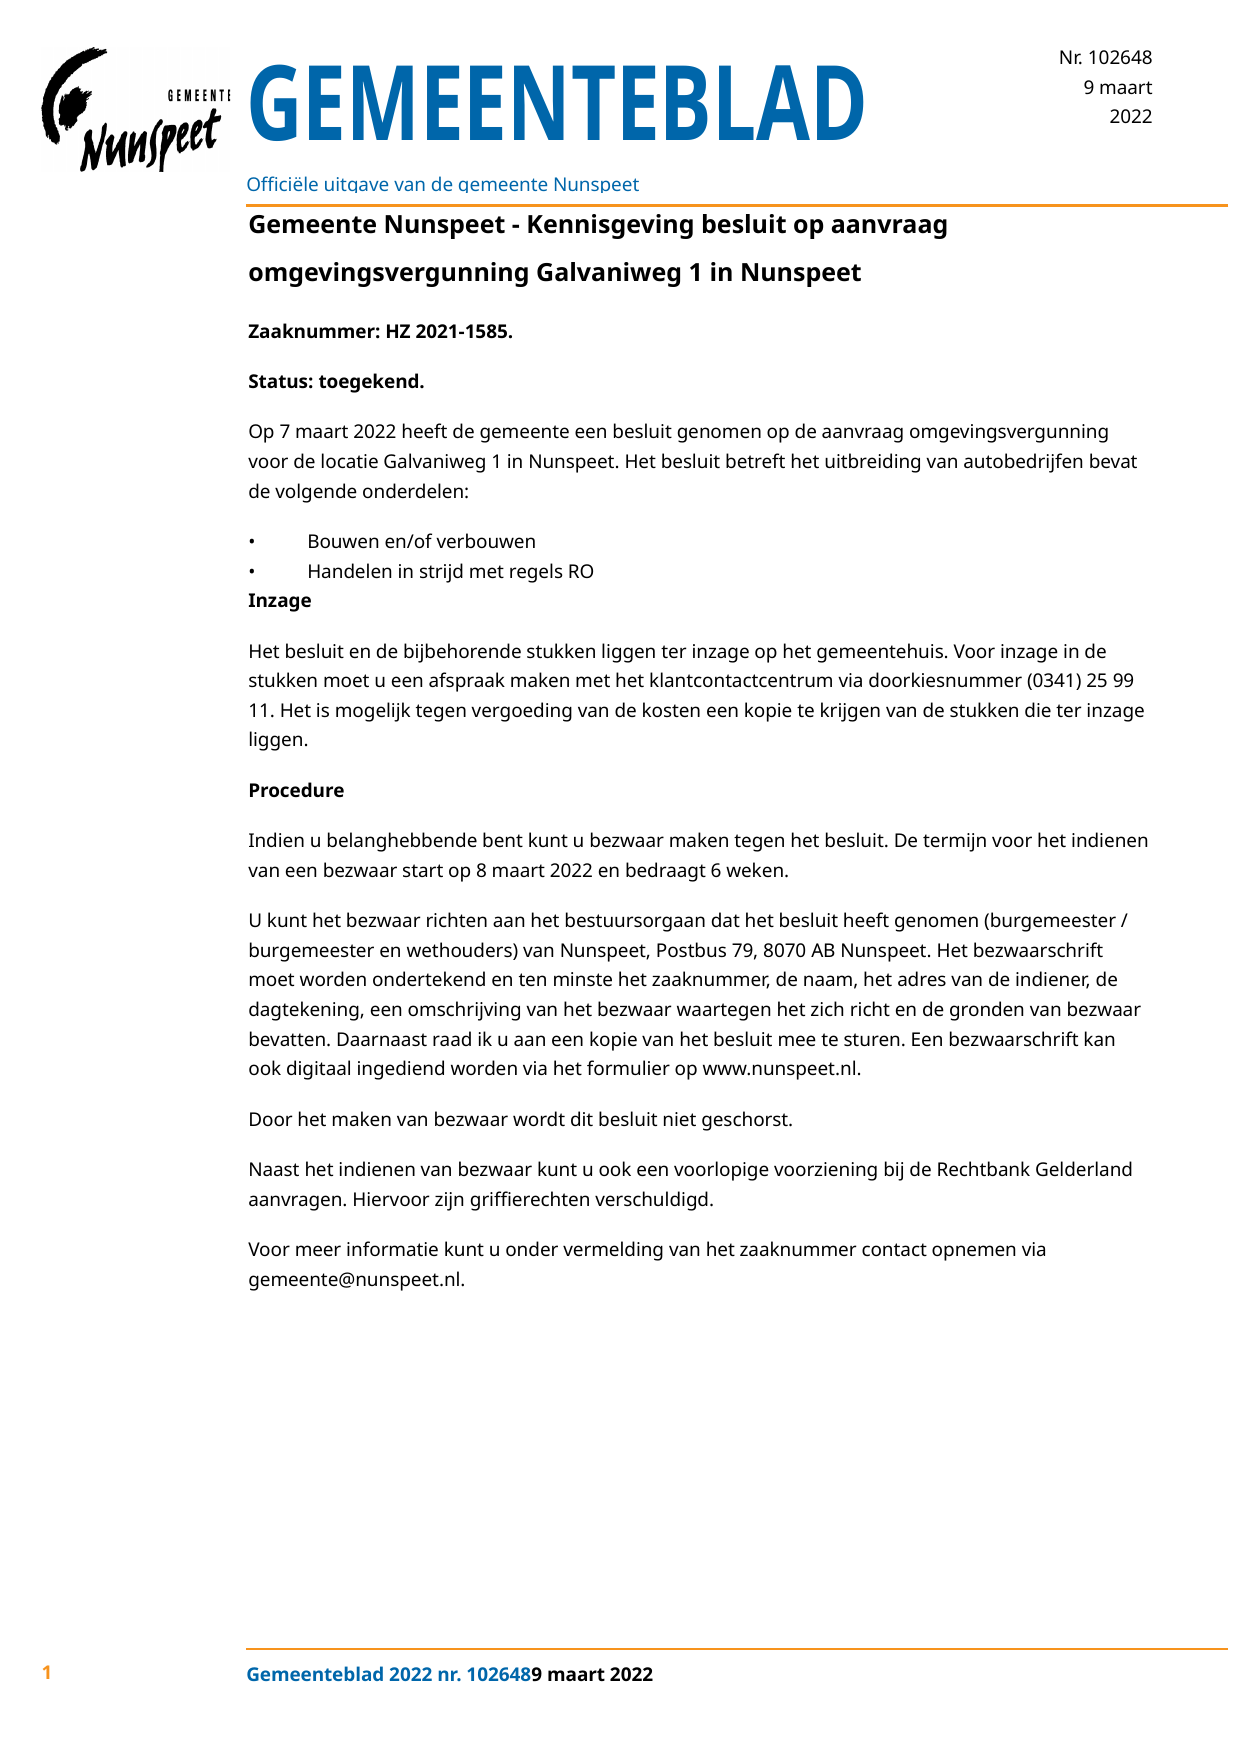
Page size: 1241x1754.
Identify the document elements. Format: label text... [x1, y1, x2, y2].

text Het besluit en de bijbehorende stukken liggen ter inzage op het gemeentehuis. Voor inzage in de stukken moet u een afspraak maken met het klantcontactcentrum via doorkiesnummer (0341) 25 99 11. Het is mogelijk tegen vergoeding van de kosten een kopie te krijgen van de stukken die ter inzage liggen. [248, 638, 1152, 752]
picture [41, 47, 231, 172]
text U kunt het bezwaar richten aan het bestuursorgaan dat het besluit heeft genomen (burgemeester / burgemeester en wethouders) van Nunspeet, Postbus 79, 8070 AB Nunspeet. Het bezwaarschrift moet worden ondertekend en ten minste het zaaknummer, de naam, het adres van de indiener, de dagtekening, een omschrijving van het bezwaar waartegen het zich richt en de gronden van bezwaar bevatten. Daarnaast raad ik u aan een kopie van het besluit mee te sturen. Een bezwaarschrift kan ook digitaal ingediend worden via het formulier op www.nunspeet.nl. [248, 907, 1152, 1081]
list Bouwen en/of verbouwen [248, 528, 1152, 554]
text Naast het indienen van bezwaar kunt u ook een voorlopige voorziening bij de Rechtbank Gelderland aanvragen. Hiervoor zijn griffierechten verschuldigd. [248, 1156, 1152, 1212]
text Indien u belanghebbende bent kunt u bezwaar maken tegen het besluit. De termijn voor het indienen van een bezwaar start op 8 maart 2022 en bedraagt 6 weken. [248, 827, 1152, 883]
text Inzage [248, 587, 1152, 613]
text Op 7 maart 2022 heeft de gemeente een besluit genomen op de aanvraag omgevingsvergunning voor de locatie Galvaniweg 1 in Nunspeet. Het besluit betreft het uitbreiding van autobedrijfen bevat de volgende onderdelen: [248, 419, 1152, 504]
text Zaaknummer: HZ 2021-1585. [248, 318, 1152, 344]
text Voor meer informatie kunt u onder vermelding van het zaaknummer contact opnemen via gemeente@nunspeet.nl. [248, 1236, 1152, 1292]
text Door het maken van bezwaar wordt dit besluit niet geschorst. [248, 1106, 1152, 1132]
text Gemeente Nunspeet - Kennisgeving besluit op aanvraag omgevingsvergunning Galvaniweg 1 in Nunspeet [248, 207, 1152, 288]
text Status: toegekend. [248, 368, 1152, 394]
list Handelen in strijd met regels RO [248, 558, 1152, 584]
text Procedure [248, 777, 1152, 803]
